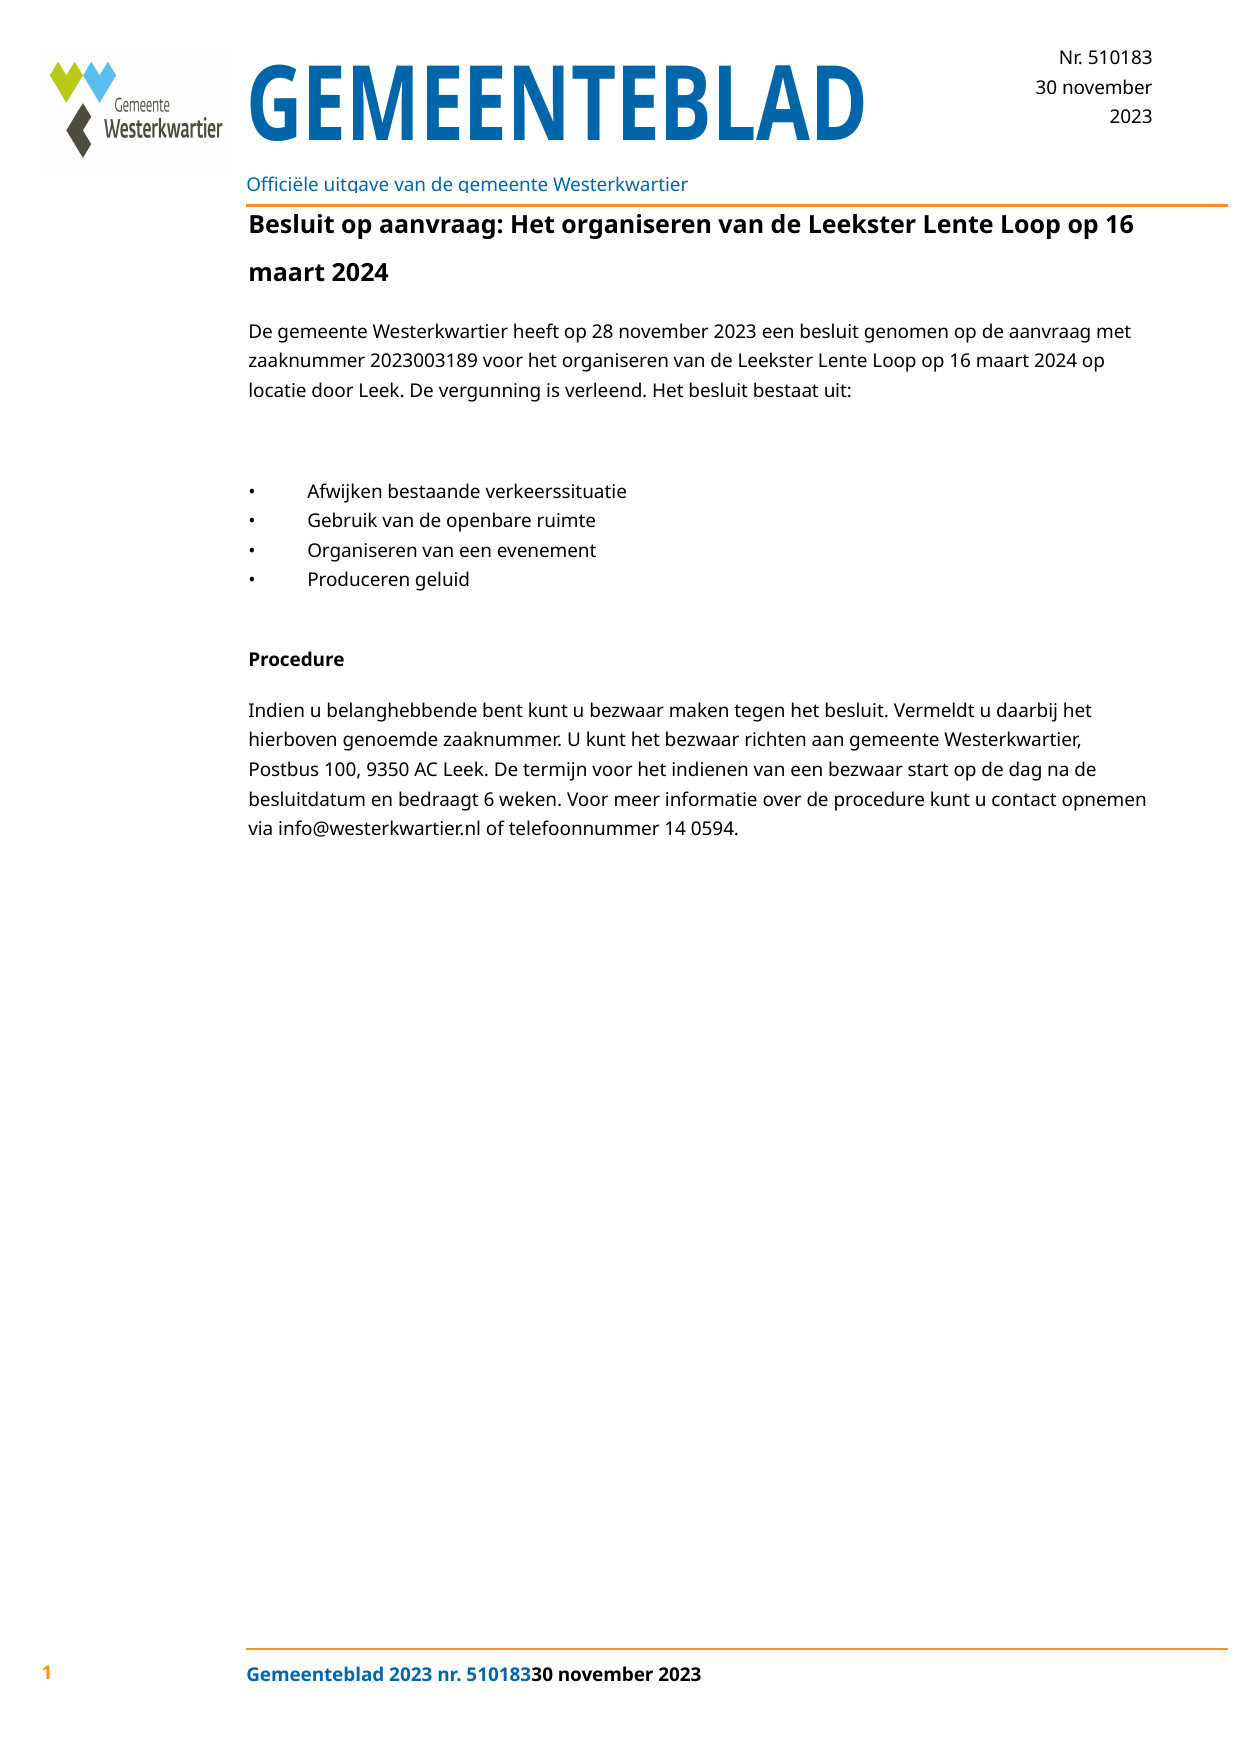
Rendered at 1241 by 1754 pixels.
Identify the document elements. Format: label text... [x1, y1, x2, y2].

text De gemeente Westerkwartier heeft op 28 november 2023 een besluit genomen op de aanvraag met zaaknummer 2023003189 voor het organiseren van de Leekster Lente Loop op 16 maart 2024 op locatie door Leek. De vergunning is verleend. Het besluit bestaat uit: [248, 318, 1152, 403]
text Indien u belanghebbende bent kunt u bezwaar maken tegen het besluit. Vermeldt u daarbij het hierboven genoemde zaaknummer. U kunt het bezwaar richten aan gemeente Westerkwartier, Postbus 100, 9350 AC Leek. De termijn voor het indienen van een bezwaar start op de dag na de besluitdatum en bedraagt 6 weken. Voor meer informatie over de procedure kunt u contact opnemen via info@westerkwartier.nl of telefoonnummer 14 0594. [248, 697, 1152, 841]
list Organiseren van een evenement [248, 537, 1152, 563]
list Produceren geluid [248, 567, 1152, 592]
list Gebruik van de openbare ruimte [248, 507, 1152, 533]
picture [41, 47, 231, 172]
text Besluit op aanvraag: Het organiseren van de Leekster Lente Loop op 16 maart 2024 [248, 207, 1152, 288]
list Afwijken bestaande verkeerssituatie [248, 478, 1152, 504]
text Procedure [248, 647, 1152, 672]
